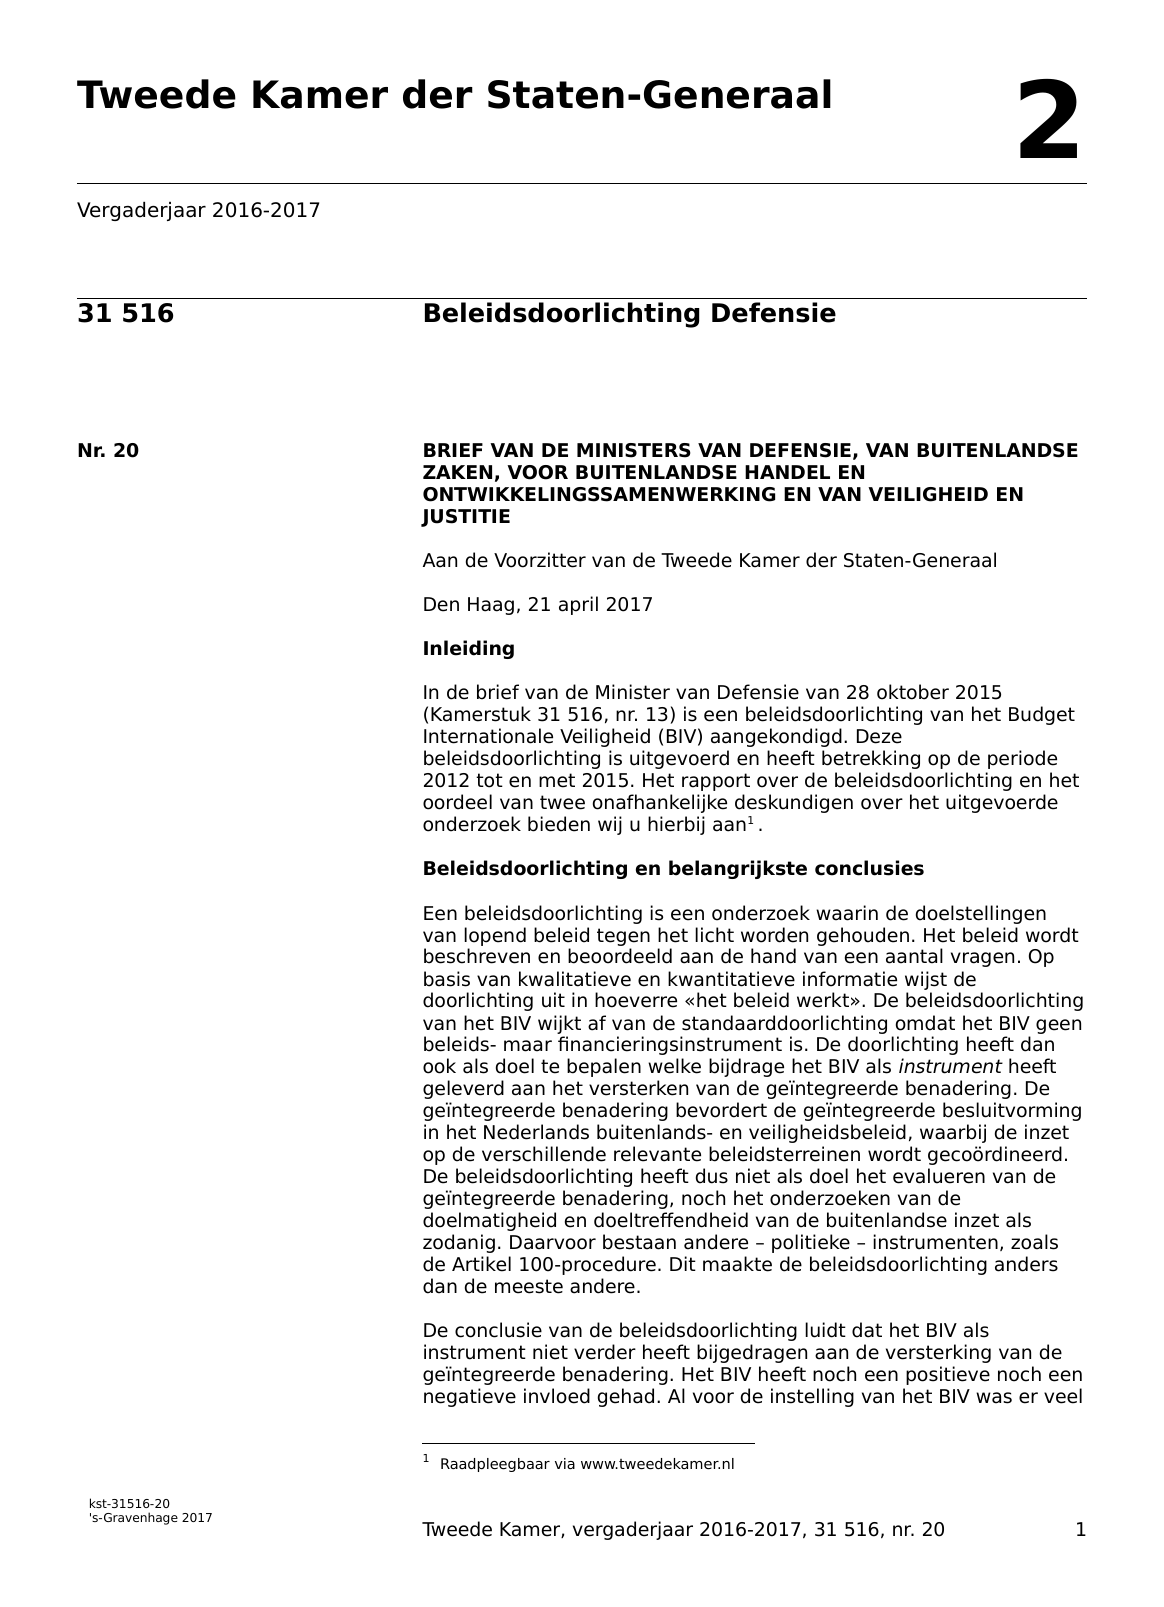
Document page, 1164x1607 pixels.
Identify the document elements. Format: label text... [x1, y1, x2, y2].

text 's-Gravenhage 2017 [88, 1511, 323, 1525]
text De conclusie van de beleidsdoorlichting luidt dat het BIV als instrument niet verder heeft bijgedragen aan de versterking van de geïntegreerde benadering. Het BIV heeft noch een positieve noch een negatieve invloed gehad. Al voor de instelling van het BIV was er veel [422, 1320, 1087, 1408]
table_header 2 [886, 59, 1087, 183]
subtitle Inleiding [422, 638, 1087, 660]
text Den Haag, 21 april 2017 [422, 594, 1087, 616]
text In de brief van de Minister van Defensie van 28 oktober 2015 (Kamerstuk 31 516, nr. 13) is een beleidsdoorlichting van het Budget Internationale Veiligheid (BIV) aangekondigd. Deze beleidsdoorlichting is uitgevoerd en heeft betrekking op de periode 2012 tot en met 2015. Het rapport over de beleidsdoorlichting en het oordeel van twee onafhankelijke deskundigen over het uitgevoerde onderzoek bieden wij u hierbij aan. [422, 682, 1087, 836]
subtitle Nr. 20 BRIEF VAN DE MINISTERS VAN DEFENSIE, VAN BUITENLANDSE ZAKEN, VOOR BUITENLANDSE HANDEL EN ONTWIKKELINGSSAMENWERKING EN VAN VEILIGHEID EN JUSTITIE [77, 440, 1087, 528]
table_cell Vergaderjaar 2016-2017 [77, 184, 1087, 298]
subtitle Beleidsdoorlichting en belangrijkste conclusies [422, 858, 1087, 880]
text Aan de Voorzitter van de Tweede Kamer der Staten-Generaal [422, 550, 1087, 572]
subtitle 31 516 Beleidsdoorlichting Defensie [77, 299, 1087, 329]
text Raadpleegbaar via www.tweedekamer.nl [422, 1452, 1087, 1474]
text kst-31516-20 [88, 1497, 323, 1511]
text Een beleidsdoorlichting is een onderzoek waarin de doelstellingen van lopend beleid tegen het licht worden gehouden. Het beleid wordt beschreven en beoordeeld aan de hand van een aantal vragen. Op basis van kwalitatieve en kwantitatieve informatie wijst de doorlichting uit in hoeverre «het beleid werkt». De beleidsdoorlichting van het BIV wijkt af van de standaarddoorlichting omdat het BIV geen beleids- maar financieringsinstrument is. De doorlichting heeft dan ook als doel te bepalen welke bijdrage het BIV als instrument heeft geleverd aan het versterken van de geïntegreerde benadering. De geïntegreerde benadering bevordert de geïntegreerde besluitvorming in het Nederlands buitenlands- en veiligheidsbeleid, waarbij de inzet op de verschillende relevante beleidsterreinen wordt gecoördineerd. De beleidsdoorlichting heeft dus niet als doel het evalueren van de geïntegreerde benadering, noch het onderzoeken van de doelmatigheid en doeltreffendheid van de buitenlandse inzet als zodanig. Daarvoor bestaan andere – politieke – instrumenten, zoals de Artikel 100-procedure. Dit maakte de beleidsdoorlichting anders dan de meeste andere. [422, 902, 1087, 1298]
table_header Tweede Kamer der Staten-Generaal [77, 59, 886, 183]
